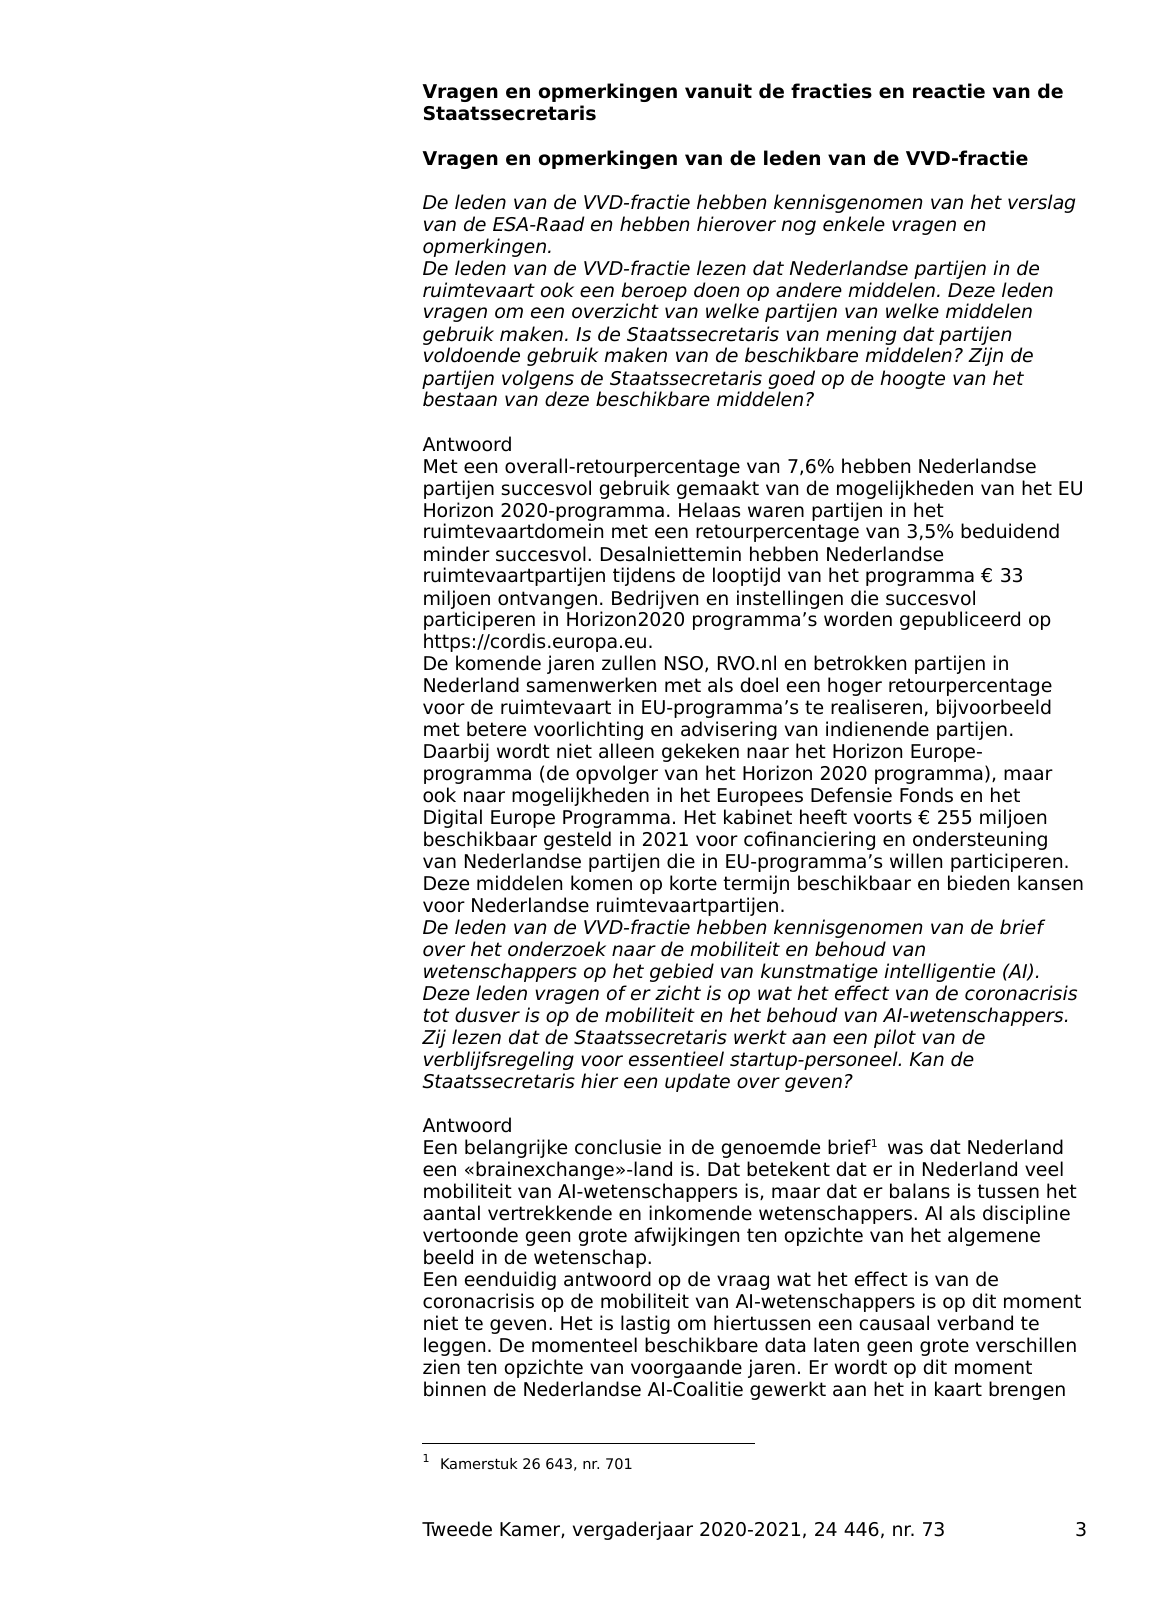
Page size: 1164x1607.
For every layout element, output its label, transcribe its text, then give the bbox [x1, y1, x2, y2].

text De leden van de VVD-fractie hebben kennisgenomen van het verslag van de ESA-Raad en hebben hierover nog enkele vragen en opmerkingen. [422, 192, 1087, 257]
text Kamerstuk 26 643, nr. 701 [422, 1452, 1087, 1474]
subtitle Vragen en opmerkingen vanuit de fracties en reactie van de Staatssecretaris [422, 81, 1087, 125]
text Antwoord [422, 433, 1087, 456]
subtitle Vragen en opmerkingen van de leden van de VVD-fractie [422, 147, 1087, 169]
text De komende jaren zullen NSO, RVO.nl en betrokken partijen in Nederland samenwerken met als doel een hoger retourpercentage voor de ruimtevaart in EU-programma’s te realiseren, bijvoorbeeld met betere voorlichting en advisering van indienende partijen. Daarbij wordt niet alleen gekeken naar het Horizon Europe-programma (de opvolger van het Horizon 2020 programma), maar ook naar mogelijkheden in het Europees Defensie Fonds en het Digital Europe Programma. Het kabinet heeft voorts € 255 miljoen beschikbaar gesteld in 2021 voor cofinanciering en ondersteuning van Nederlandse partijen die in EU-programma’s willen participeren. Deze middelen komen op korte termijn beschikbaar en bieden kansen voor Nederlandse ruimtevaartpartijen. [422, 653, 1087, 917]
text Antwoord [422, 1115, 1087, 1137]
text De leden van de VVD-fractie hebben kennisgenomen van de brief over het onderzoek naar de mobiliteit en behoud van wetenschappers op het gebied van kunstmatige intelligentie (AI). Deze leden vragen of er zicht is op wat het effect van de coronacrisis tot dusver is op de mobiliteit en het behoud van AI-wetenschappers. Zij lezen dat de Staatssecretaris werkt aan een pilot van de verblijfsregeling voor essentieel startup-personeel. Kan de Staatssecretaris hier een update over geven? [422, 917, 1087, 1093]
text Met een overall-retourpercentage van 7,6% hebben Nederlandse partijen succesvol gebruik gemaakt van de mogelijkheden van het EU Horizon 2020-programma. Helaas waren partijen in het ruimtevaartdomein met een retourpercentage van 3,5% beduidend minder succesvol. Desalniettemin hebben Nederlandse ruimtevaartpartijen tijdens de looptijd van het programma € 33 miljoen ontvangen. Bedrijven en instellingen die succesvol participeren in Horizon2020 programma’s worden gepubliceerd op https://cordis.europa.eu. [422, 456, 1087, 653]
text Een belangrijke conclusie in de genoemde brief was dat Nederland een «brainexchange»-land is. Dat betekent dat er in Nederland veel mobiliteit van AI-wetenschappers is, maar dat er balans is tussen het aantal vertrekkende en inkomende wetenschappers. AI als discipline vertoonde geen grote afwijkingen ten opzichte van het algemene beeld in de wetenschap. [422, 1137, 1087, 1269]
text De leden van de VVD-fractie lezen dat Nederlandse partijen in de ruimtevaart ook een beroep doen op andere middelen. Deze leden vragen om een overzicht van welke partijen van welke middelen gebruik maken. Is de Staatssecretaris van mening dat partijen voldoende gebruik maken van de beschikbare middelen? Zijn de partijen volgens de Staatssecretaris goed op de hoogte van het bestaan van deze beschikbare middelen? [422, 257, 1087, 411]
text Een eenduidig antwoord op de vraag wat het effect is van de coronacrisis op de mobiliteit van AI-wetenschappers is op dit moment niet te geven. Het is lastig om hiertussen een causaal verband te leggen. De momenteel beschikbare data laten geen grote verschillen zien ten opzichte van voorgaande jaren. Er wordt op dit moment binnen de Nederlandse AI-Coalitie gewerkt aan het in kaart brengen [422, 1269, 1087, 1401]
